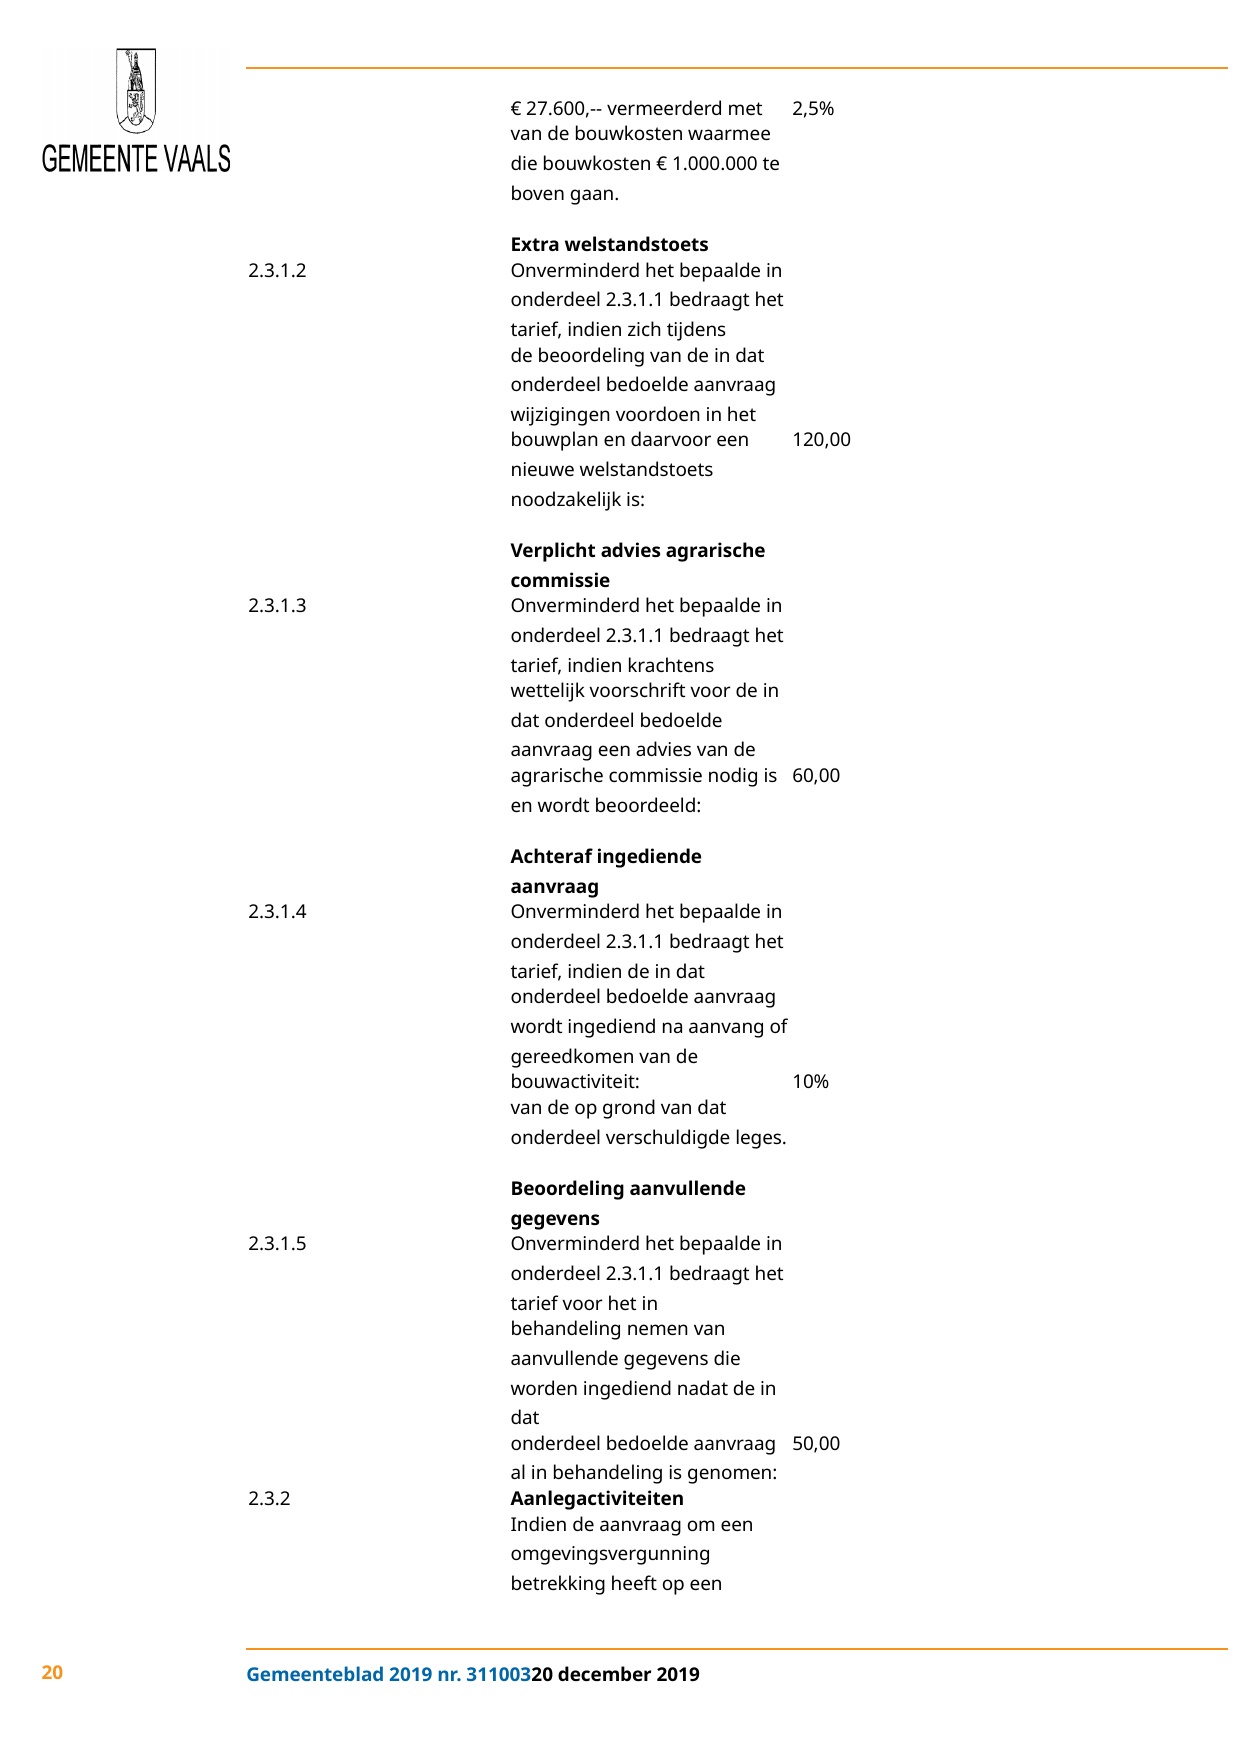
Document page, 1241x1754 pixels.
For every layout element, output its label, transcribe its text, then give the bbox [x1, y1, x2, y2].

table_cell [792, 899, 1152, 984]
table_cell 10% [792, 1069, 1152, 1094]
table_cell [510, 818, 792, 843]
table_cell 120,00 [792, 427, 1152, 512]
table_cell 60,00 [792, 763, 1152, 818]
table_cell Achteraf ingediende aanvraag [510, 844, 792, 899]
table_cell [792, 1511, 1152, 1596]
table_cell [792, 537, 1152, 593]
table_cell agrarische commissie nodig is en wordt beoordeeld: [510, 763, 792, 818]
table_cell [248, 844, 510, 899]
table_cell [248, 205, 510, 231]
table_cell [792, 818, 1152, 843]
table_cell bouwactiviteit: [510, 1069, 792, 1094]
table_cell [792, 593, 1152, 677]
table_cell [792, 257, 1152, 342]
table_cell wettelijk voorschrift voor de in dat onderdeel bedoelde aanvraag een advies van de [510, 678, 792, 762]
table_cell [792, 984, 1152, 1068]
table_cell € 27.600,-- vermeerderd met [510, 95, 792, 121]
table_cell onderdeel bedoelde aanvraag al in behandeling is genomen: [510, 1430, 792, 1485]
table_cell 2.3.1.2 [248, 257, 510, 342]
table_cell [510, 512, 792, 537]
table_cell bouwplan en daarvoor een nieuwe welstandstoets noodzakelijk is: [510, 427, 792, 512]
table_cell [248, 512, 510, 537]
table_cell [248, 678, 510, 762]
table_cell [248, 1094, 510, 1149]
table_cell [510, 1150, 792, 1175]
table_cell 2.3.2 [248, 1485, 510, 1511]
table_cell [792, 1485, 1152, 1511]
table_cell van de bouwkosten waarmee die bouwkosten € 1.000.000 te boven gaan. [510, 121, 792, 205]
table_cell [792, 1231, 1152, 1316]
table_cell [248, 1430, 510, 1485]
table_cell [248, 818, 510, 843]
table_cell [792, 205, 1152, 231]
table_cell [248, 763, 510, 818]
table_cell [248, 1069, 510, 1094]
table_cell 2.3.1.3 [248, 593, 510, 677]
table_cell [248, 984, 510, 1068]
table_cell Beoordeling aanvullende gegevens [510, 1175, 792, 1231]
table_cell Onverminderd het bepaalde in onderdeel 2.3.1.1 bedraagt het tarief, indien krachtens [510, 593, 792, 677]
table_cell [248, 1175, 510, 1231]
table_cell [248, 231, 510, 257]
table_cell 2.3.1.4 [248, 899, 510, 984]
table_cell Aanlegactiviteiten [510, 1485, 792, 1511]
table_cell [792, 1150, 1152, 1175]
table_cell [792, 231, 1152, 257]
table_cell [792, 844, 1152, 899]
table_cell [248, 121, 510, 205]
table_cell [792, 512, 1152, 537]
picture [41, 47, 231, 172]
table_cell Onverminderd het bepaalde in onderdeel 2.3.1.1 bedraagt het tarief voor het in [510, 1231, 792, 1316]
table_cell Extra welstandstoets [510, 231, 792, 257]
table_cell [792, 1175, 1152, 1231]
table_cell [792, 1316, 1152, 1430]
table_cell [510, 205, 792, 231]
table_cell [792, 1094, 1152, 1149]
table_cell van de op grond van dat onderdeel verschuldigde leges. [510, 1094, 792, 1149]
table_cell 50,00 [792, 1430, 1152, 1485]
table_cell de beoordeling van de in dat onderdeel bedoelde aanvraag wijzigingen voordoen in het [510, 342, 792, 427]
table_cell [248, 427, 510, 512]
table_cell behandeling nemen van aanvullende gegevens die worden ingediend nadat de in dat [510, 1316, 792, 1430]
table_cell [792, 342, 1152, 427]
table_cell [248, 1511, 510, 1596]
table_cell Verplicht advies agrarische commissie [510, 537, 792, 593]
table_cell [248, 95, 510, 121]
table_cell onderdeel bedoelde aanvraag wordt ingediend na aanvang of gereedkomen van de [510, 984, 792, 1068]
table_cell 2.3.1.5 [248, 1231, 510, 1316]
table_cell [248, 1316, 510, 1430]
table_cell [792, 678, 1152, 762]
table_cell [248, 342, 510, 427]
table_cell [248, 1150, 510, 1175]
table_cell [248, 537, 510, 593]
table_cell Onverminderd het bepaalde in onderdeel 2.3.1.1 bedraagt het tarief, indien zich tijdens [510, 257, 792, 342]
table_cell 2,5% [792, 95, 1152, 121]
table_cell Indien de aanvraag om een omgevingsvergunning betrekking heeft op een [510, 1511, 792, 1596]
table_cell Onverminderd het bepaalde in onderdeel 2.3.1.1 bedraagt het tarief, indien de in dat [510, 899, 792, 984]
table_cell [792, 121, 1152, 205]
